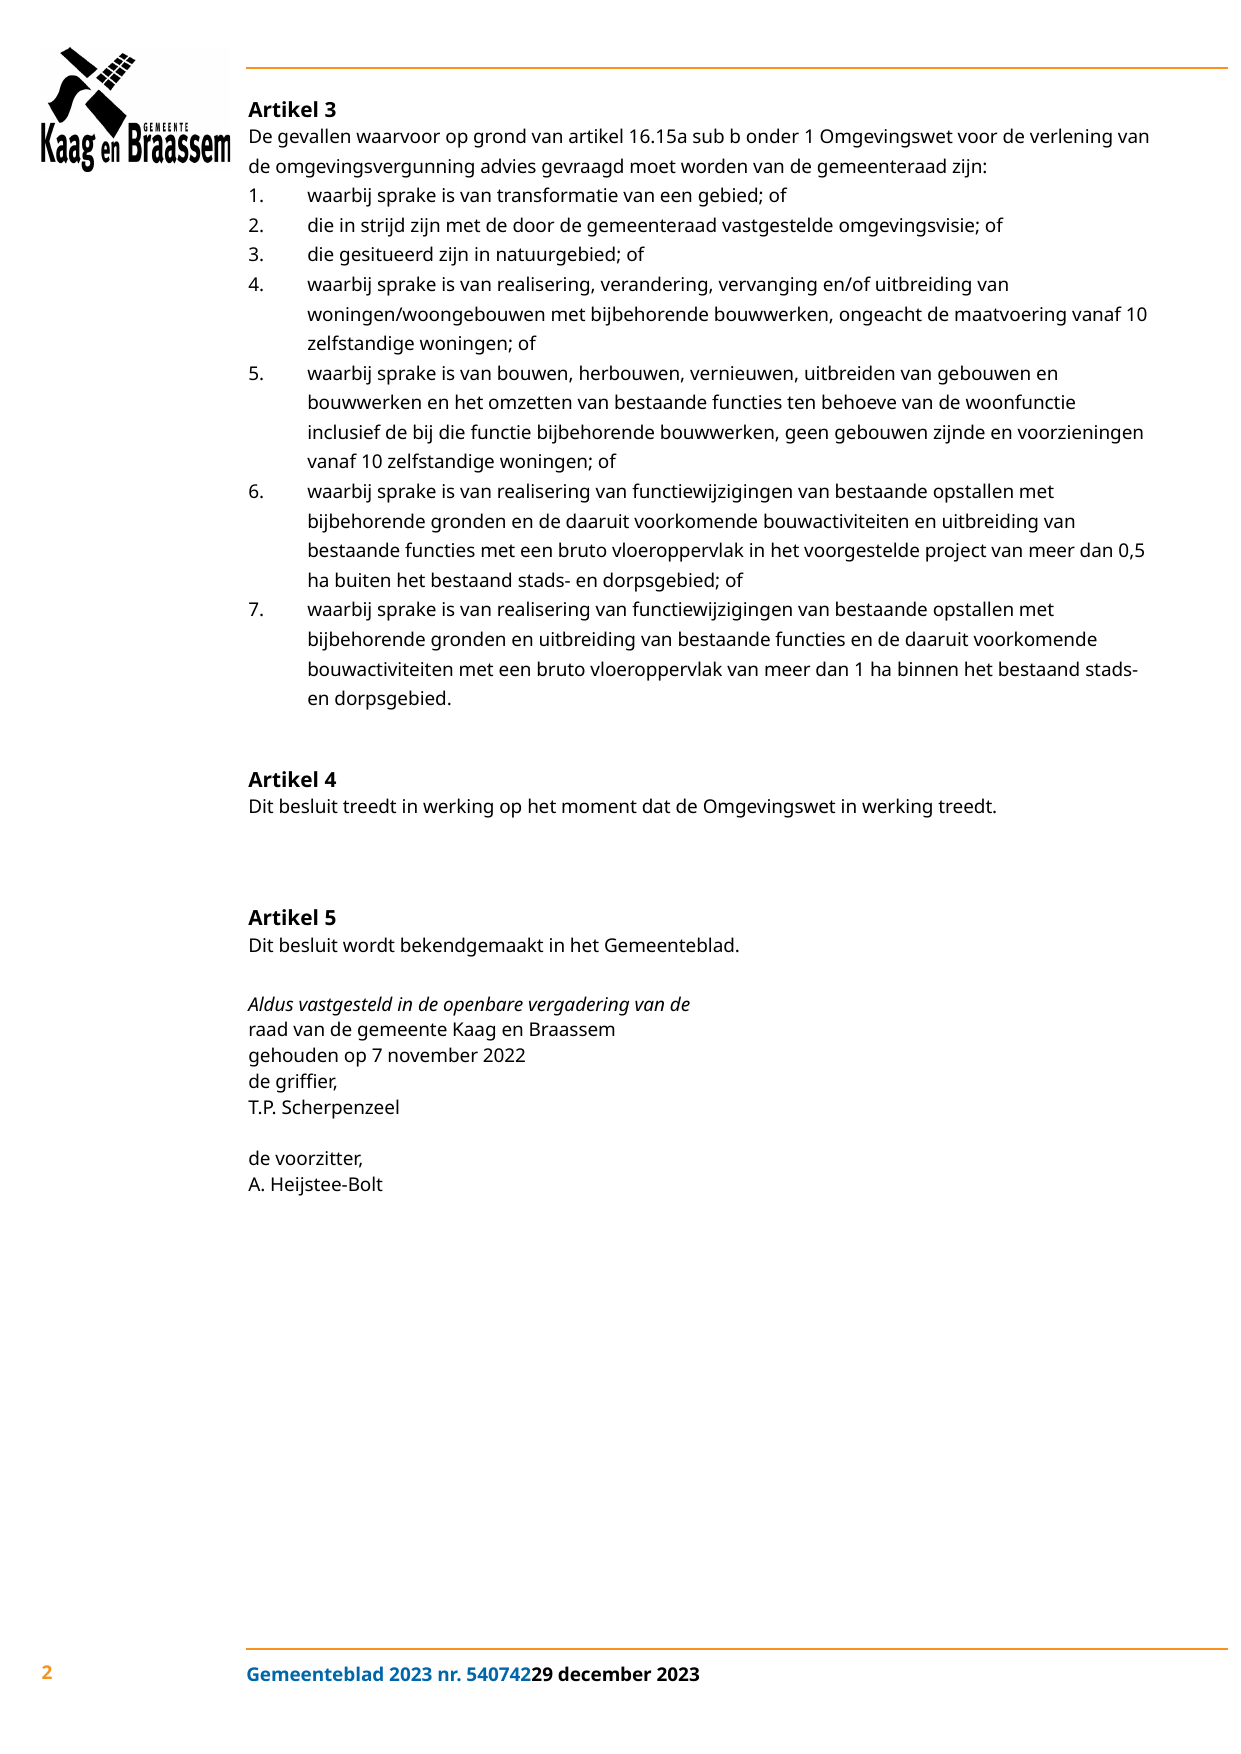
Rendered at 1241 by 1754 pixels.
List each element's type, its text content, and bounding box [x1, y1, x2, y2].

list die in strijd zijn met de door de gemeenteraad vastgestelde omgevingsvisie; of [248, 212, 1152, 238]
list waarbij sprake is van transformatie van een gebied; of [248, 182, 1152, 208]
list die gesitueerd zijn in natuurgebied; of [248, 242, 1152, 267]
text gehouden op 7 november 2022 [248, 1042, 1152, 1068]
text De gevallen waarvoor op grond van artikel 16.15a sub b onder 1 Omgevingswet voor de verlening van de omgevingsvergunning advies gevraagd moet worden van de gemeenteraad zijn: [248, 123, 1152, 178]
text T.P. Scherpenzeel [248, 1094, 1152, 1119]
text Artikel 4 [248, 765, 1152, 794]
text Dit besluit wordt bekendgemaakt in het Gemeenteblad. [248, 932, 1152, 957]
text raad van de gemeente Kaag en Braassem [248, 1017, 1152, 1042]
text A. Heijstee-Bolt [248, 1171, 1152, 1197]
list waarbij sprake is van realisering van functiewijzigingen van bestaande opstallen met bijbehorende gronden en uitbreiding van bestaande functies en de daaruit voorkomende bouwactiviteiten met een bruto vloeroppervlak van meer dan 1 ha binnen het bestaand stads- en dorpsgebied. [248, 597, 1152, 711]
text Dit besluit treedt in werking op het moment dat de Omgevingswet in werking treedt. [248, 794, 1152, 819]
text Aldus vastgesteld in de openbare vergadering van de [248, 991, 1152, 1017]
picture [41, 47, 231, 172]
list waarbij sprake is van realisering van functiewijzigingen van bestaande opstallen met bijbehorende gronden en de daaruit voorkomende bouwactiviteiten en uitbreiding van bestaande functies met een bruto vloeroppervlak in het voorgestelde project van meer dan 0,5 ha buiten het bestaand stads- en dorpsgebied; of [248, 478, 1152, 593]
list waarbij sprake is van bouwen, herbouwen, vernieuwen, uitbreiden van gebouwen en bouwwerken en het omzetten van bestaande functies ten behoeve van de woonfunctie inclusief de bij die functie bijbehorende bouwwerken, geen gebouwen zijnde en voorzieningen vanaf 10 zelfstandige woningen; of [248, 360, 1152, 474]
text Artikel 3 [248, 95, 1152, 123]
text de griffier, [248, 1068, 1152, 1094]
text de voorzitter, [248, 1145, 1152, 1171]
text Artikel 5 [248, 903, 1152, 932]
list waarbij sprake is van realisering, verandering, vervanging en/of uitbreiding van woningen/woongebouwen met bijbehorende bouwwerken, ongeacht de maatvoering vanaf 10 zelfstandige woningen; of [248, 271, 1152, 356]
